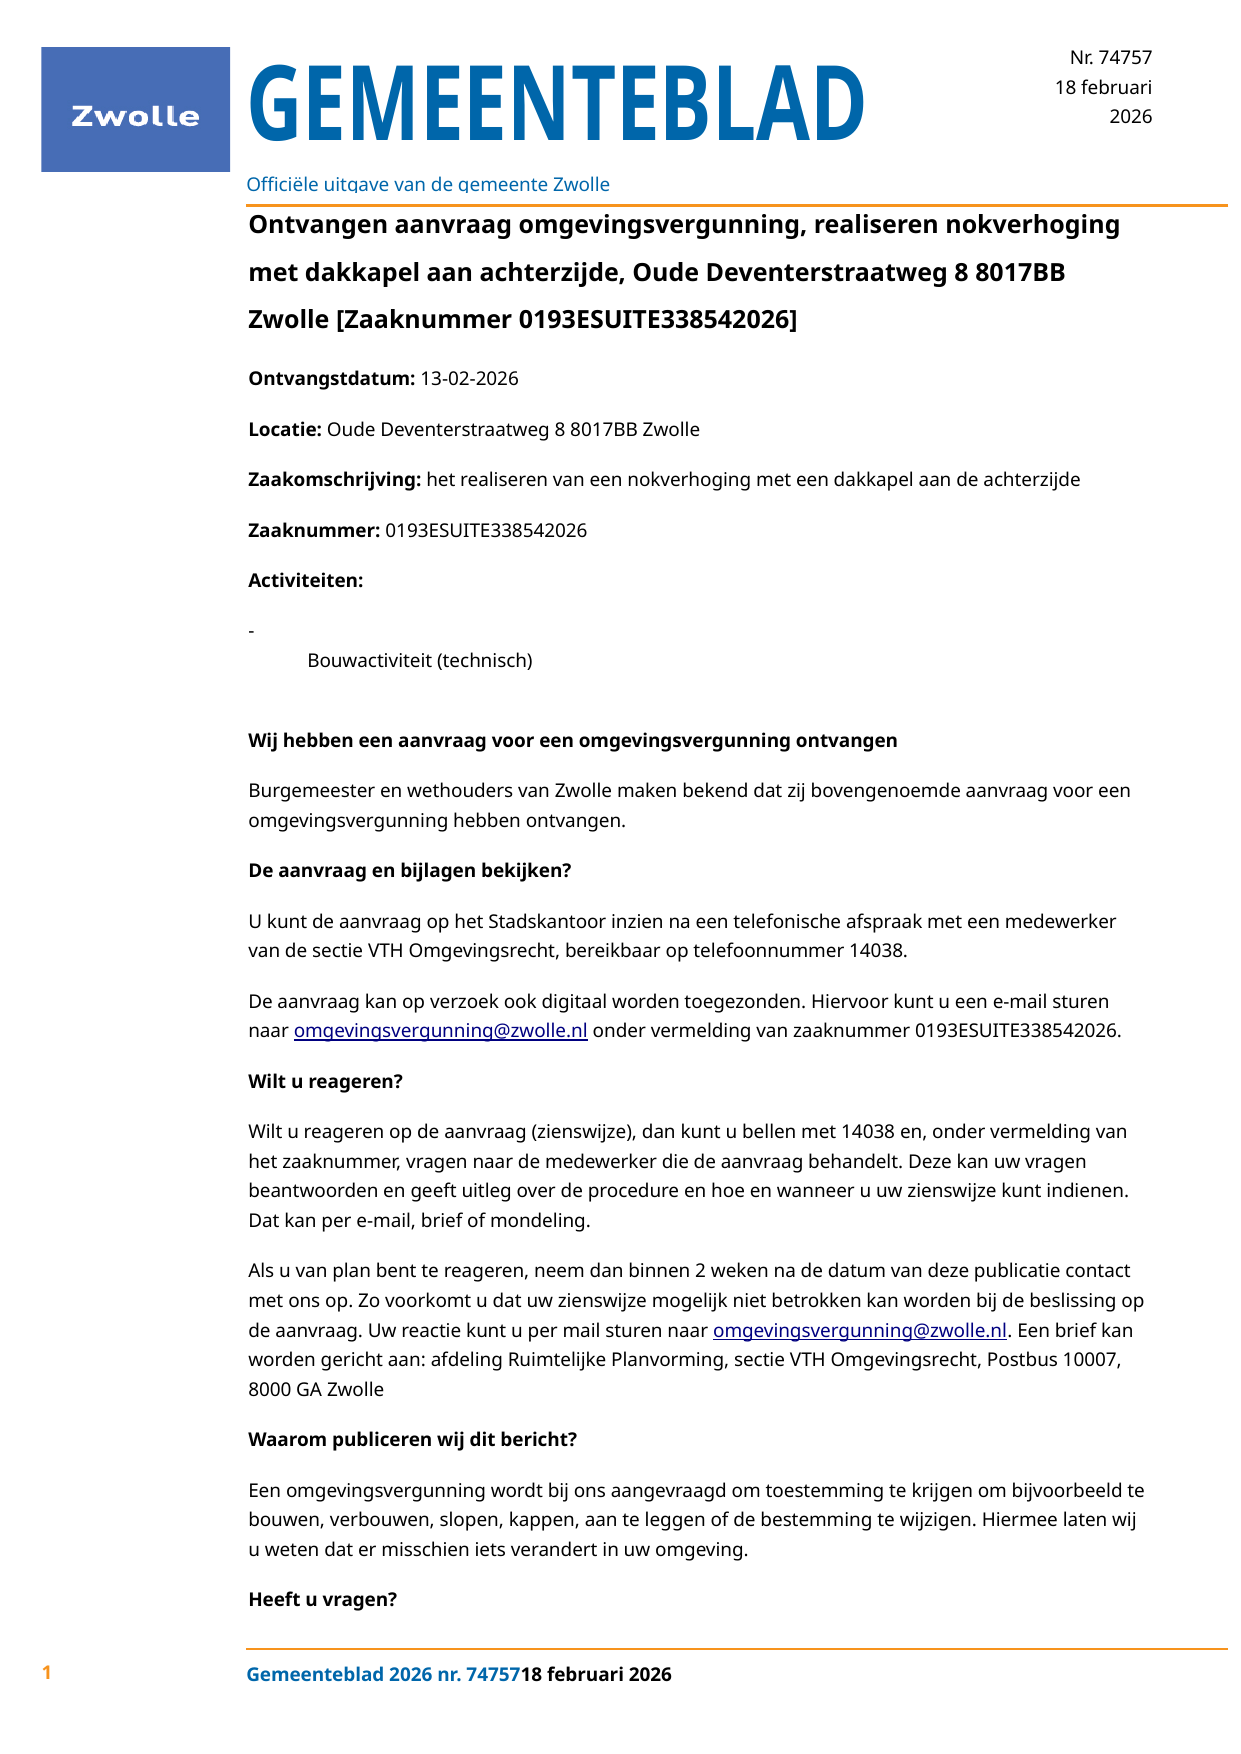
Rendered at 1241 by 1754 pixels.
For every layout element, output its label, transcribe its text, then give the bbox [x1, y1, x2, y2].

list Bouwactiviteit (technisch) [248, 647, 1152, 673]
picture [41, 47, 231, 172]
text Activiteiten: [248, 567, 1152, 593]
text U kunt de aanvraag op het Stadskantoor inzien na een telefonische afspraak met een medewerker van de sectie VTH Omgevingsrecht, bereikbaar op telefoonnummer 14038. [248, 908, 1152, 963]
text Zaaknummer: 0193ESUITE338542026 [248, 517, 1152, 542]
text Burgemeester en wethouders van Zwolle maken bekend dat zij bovengenoemde aanvraag voor een omgevingsvergunning hebben ontvangen. [248, 778, 1152, 833]
text Als u van plan bent te reageren, neem dan binnen 2 weken na de datum van deze publicatie contact met ons op. Zo voorkomt u dat uw zienswijze mogelijk niet betrokken kan worden bij de beslissing op de aanvraag. Uw reactie kunt u per mail sturen naar omgevingsvergunning@zwolle.nl. Een brief kan worden gericht aan: afdeling Ruimtelijke Planvorming, sectie VTH Omgevingsrecht, Postbus 10007, 8000 GA Zwolle [248, 1258, 1152, 1402]
text De aanvraag en bijlagen bekijken? [248, 858, 1152, 883]
text Waarom publiceren wij dit bericht? [248, 1426, 1152, 1452]
text Zaakomschrijving: het realiseren van een nokverhoging met een dakkapel aan de achterzijde [248, 466, 1152, 492]
text Wilt u reageren op de aanvraag (zienswijze), dan kunt u bellen met 14038 en, onder vermelding van het zaaknummer, vragen naar de medewerker die de aanvraag behandelt. Deze kan uw vragen beantwoorden en geeft uitleg over de procedure en hoe en wanneer u uw zienswijze kunt indienen. Dat kan per e-mail, brief of mondeling. [248, 1118, 1152, 1233]
text Heeft u vragen? [248, 1586, 1152, 1612]
text Locatie: Oude Deventerstraatweg 8 8017BB Zwolle [248, 416, 1152, 442]
text Wij hebben een aanvraag voor een omgevingsvergunning ontvangen [248, 727, 1152, 753]
text Ontvangstdatum: 13-02-2026 [248, 366, 1152, 391]
text De aanvraag kan op verzoek ook digitaal worden toegezonden. Hiervoor kunt u een e-mail sturen naar omgevingsvergunning@zwolle.nl onder vermelding van zaaknummer 0193ESUITE338542026. [248, 988, 1152, 1043]
text Ontvangen aanvraag omgevingsvergunning, realiseren nokverhoging met dakkapel aan achterzijde, Oude Deventerstraatweg 8 8017BB Zwolle [Zaaknummer 0193ESUITE338542026] [248, 207, 1152, 336]
text Wilt u reageren? [248, 1068, 1152, 1094]
text Een omgevingsvergunning wordt bij ons aangevraagd om toestemming te krijgen om bijvoorbeeld te bouwen, verbouwen, slopen, kappen, aan te leggen of de bestemming te wijzigen. Hiermee laten wij u weten dat er misschien iets verandert in uw omgeving. [248, 1477, 1152, 1562]
